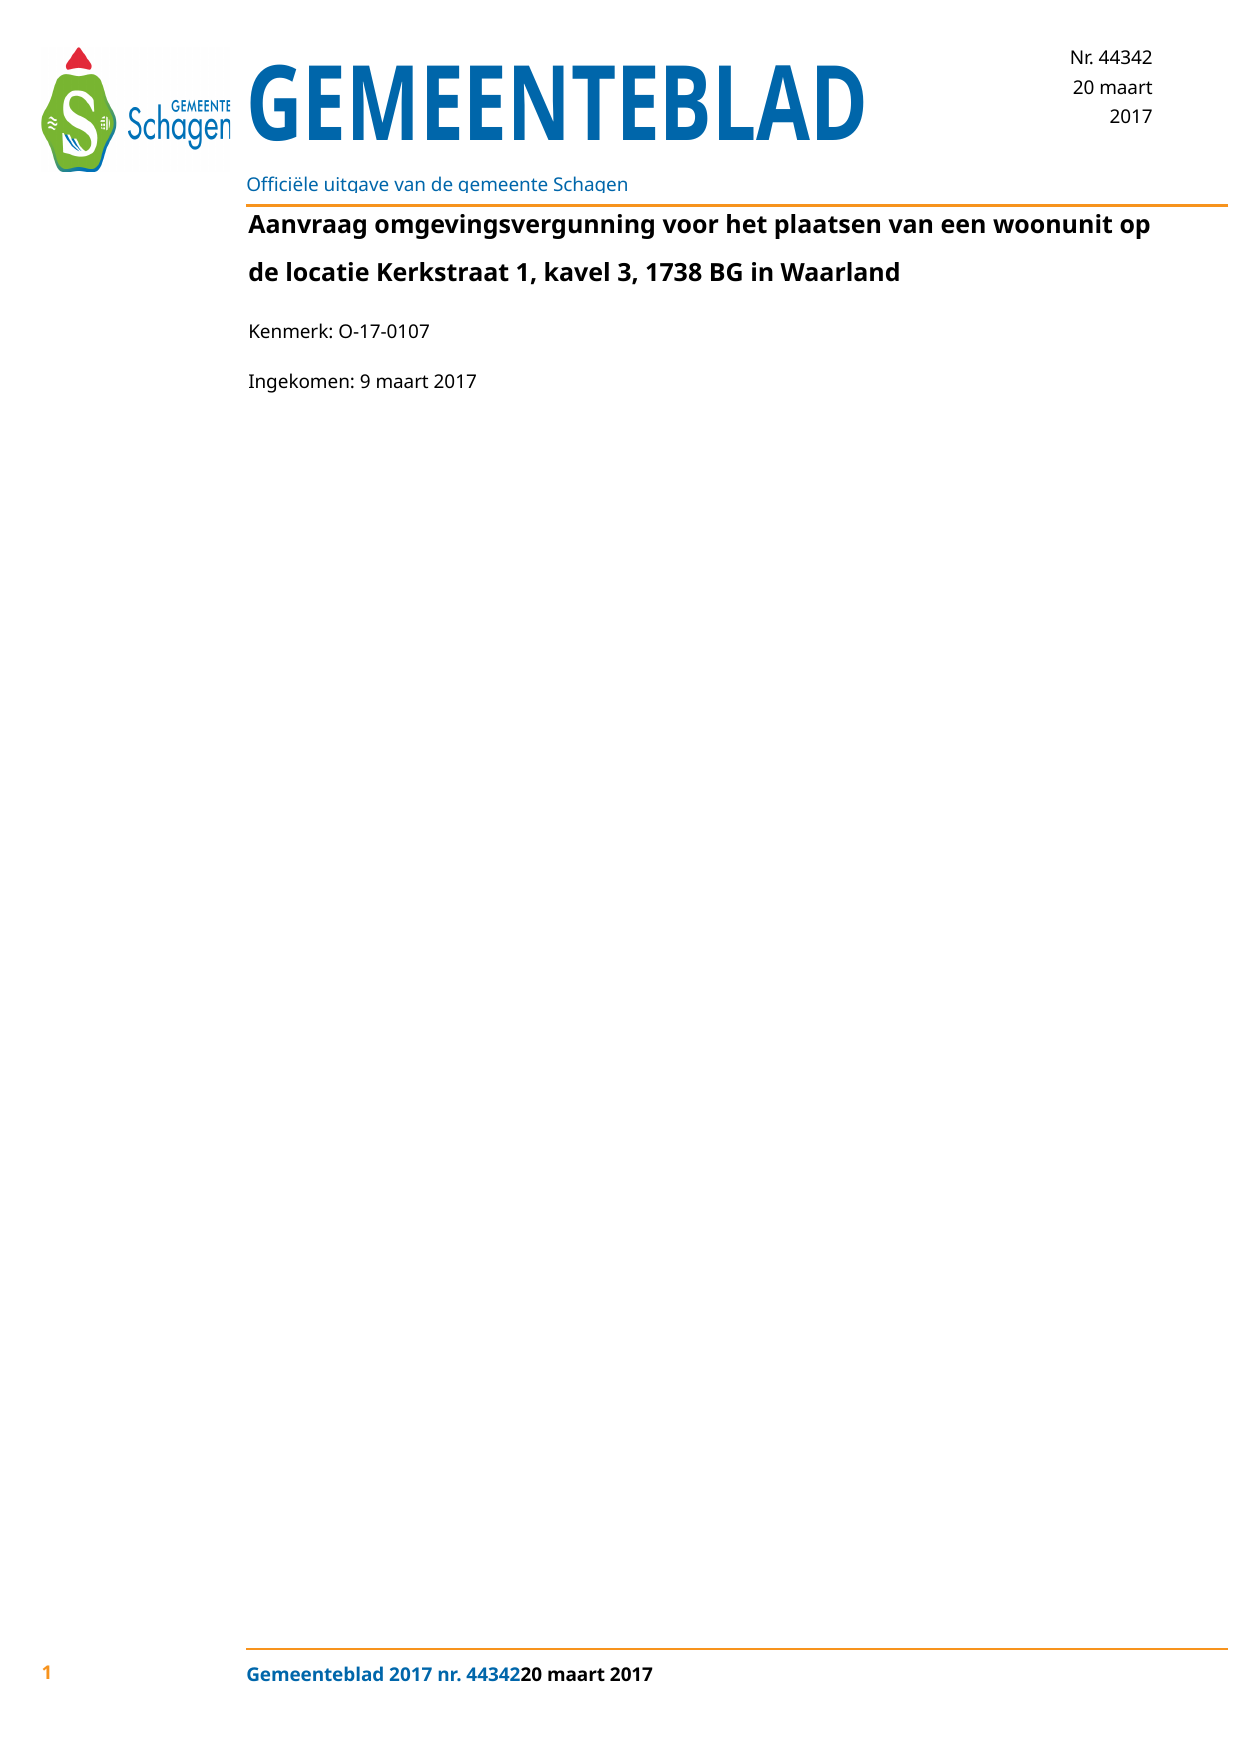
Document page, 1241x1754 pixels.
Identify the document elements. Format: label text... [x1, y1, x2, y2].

text Ingekomen: 9 maart 2017 [248, 368, 1152, 394]
picture [41, 47, 231, 172]
text Aanvraag omgevingsvergunning voor het plaatsen van een woonunit op de locatie Kerkstraat 1, kavel 3, 1738 BG in Waarland [248, 207, 1152, 288]
text Kenmerk: O-17-0107 [248, 318, 1152, 344]
